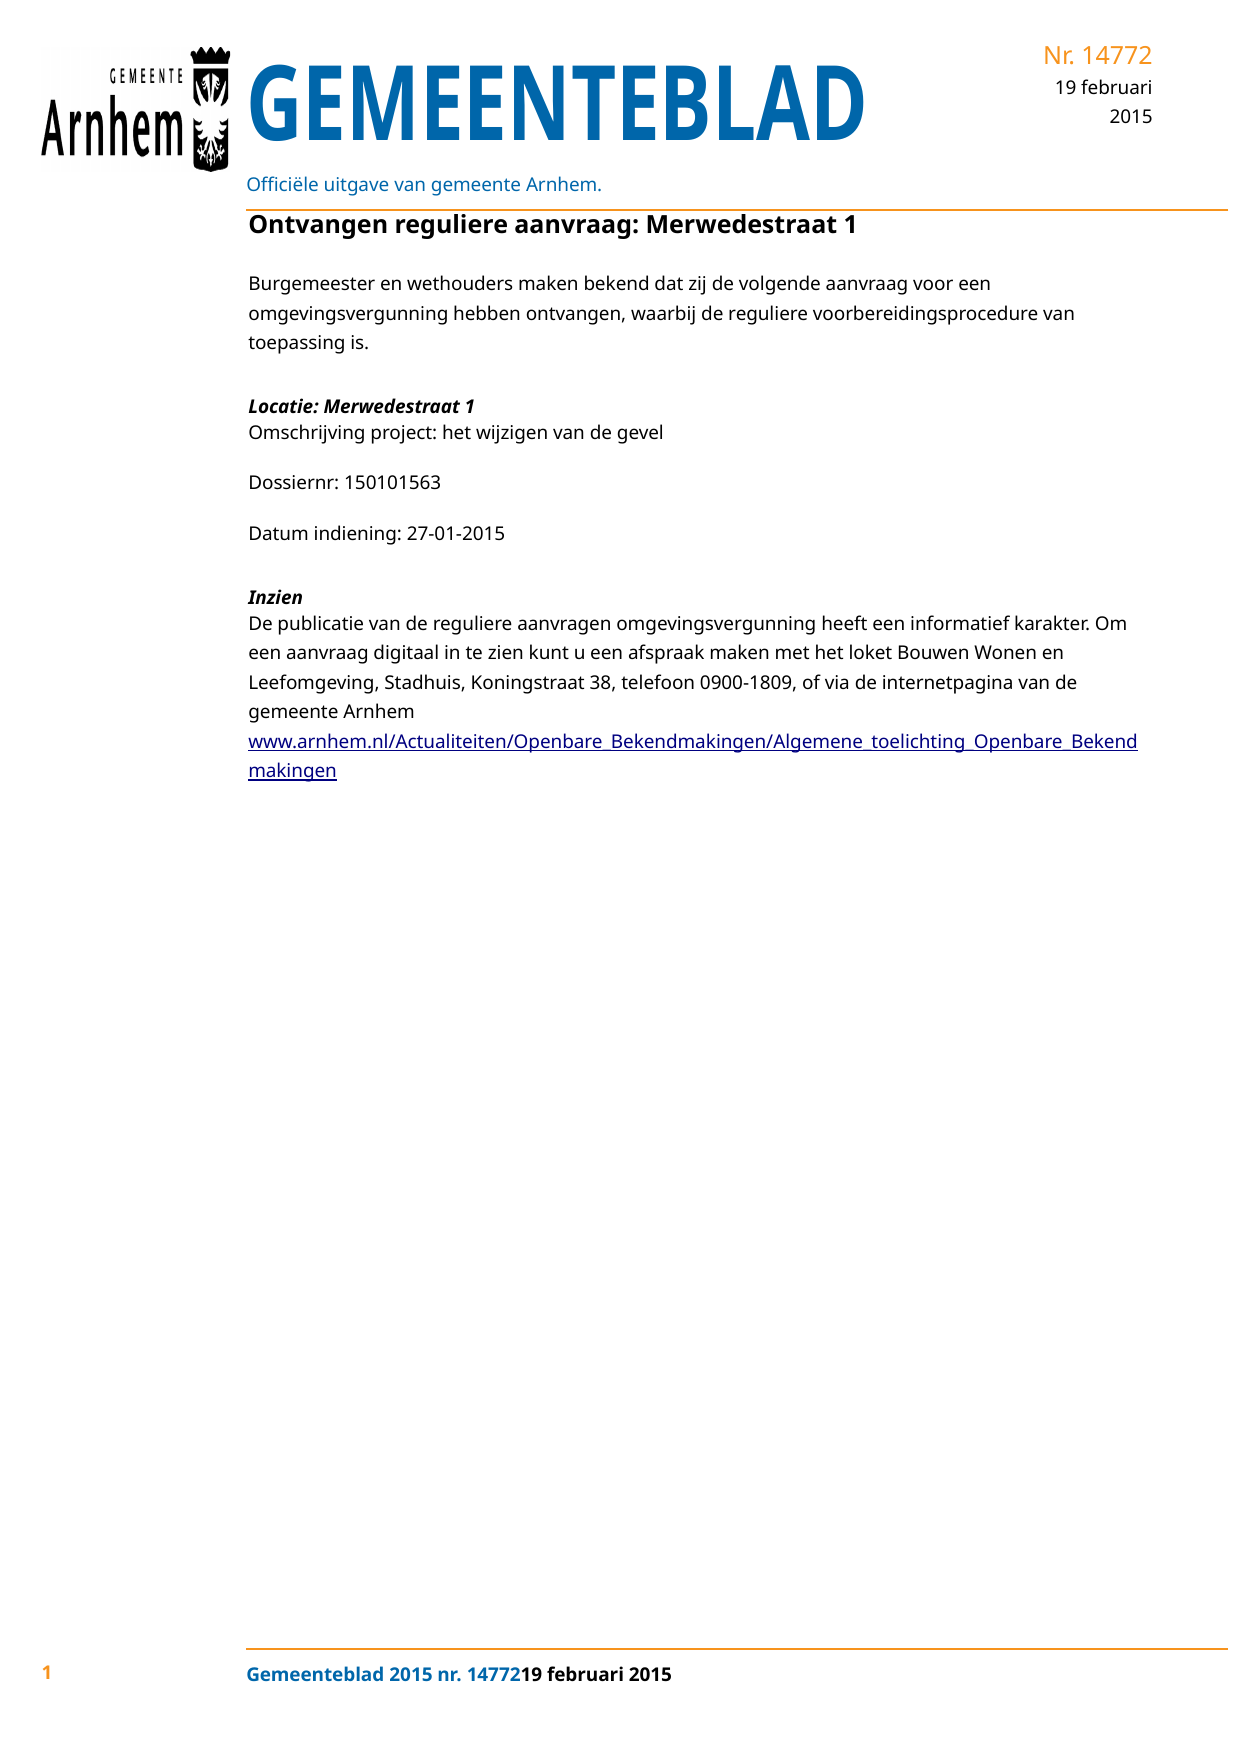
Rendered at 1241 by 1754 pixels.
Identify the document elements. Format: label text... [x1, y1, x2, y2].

text Inzien [248, 584, 1152, 610]
text Burgemeester en wethouders maken bekend dat zij de volgende aanvraag voor een omgevingsvergunning hebben ontvangen, waarbij de reguliere voorbereidingsprocedure van toepassing is. [248, 270, 1152, 355]
text De publicatie van de reguliere aanvragen omgevingsvergunning heeft een informatief karakter. Om een aanvraag digitaal in te zien kunt u een afspraak maken met het loket Bouwen Wonen en Leefomgeving, Stadhuis, Koningstraat 38, telefoon 0900-1809, of via de internetpagina van de gemeente Arnhem www.arnhem.nl/Actualiteiten/Openbare_Bekendmakingen/Algemene_toelichting_Openbare_Bekendmakingen [248, 610, 1152, 783]
text Ontvangen reguliere aanvraag: Merwedestraat 1 [248, 211, 1152, 241]
text Omschrijving project: het wijzigen van de gevel [248, 419, 1152, 445]
text Locatie: Merwedestraat 1 [248, 393, 1152, 419]
text Datum indiening: 27-01-2015 [248, 520, 1152, 546]
picture [41, 47, 231, 172]
text Dossiernr: 150101563 [248, 469, 1152, 495]
